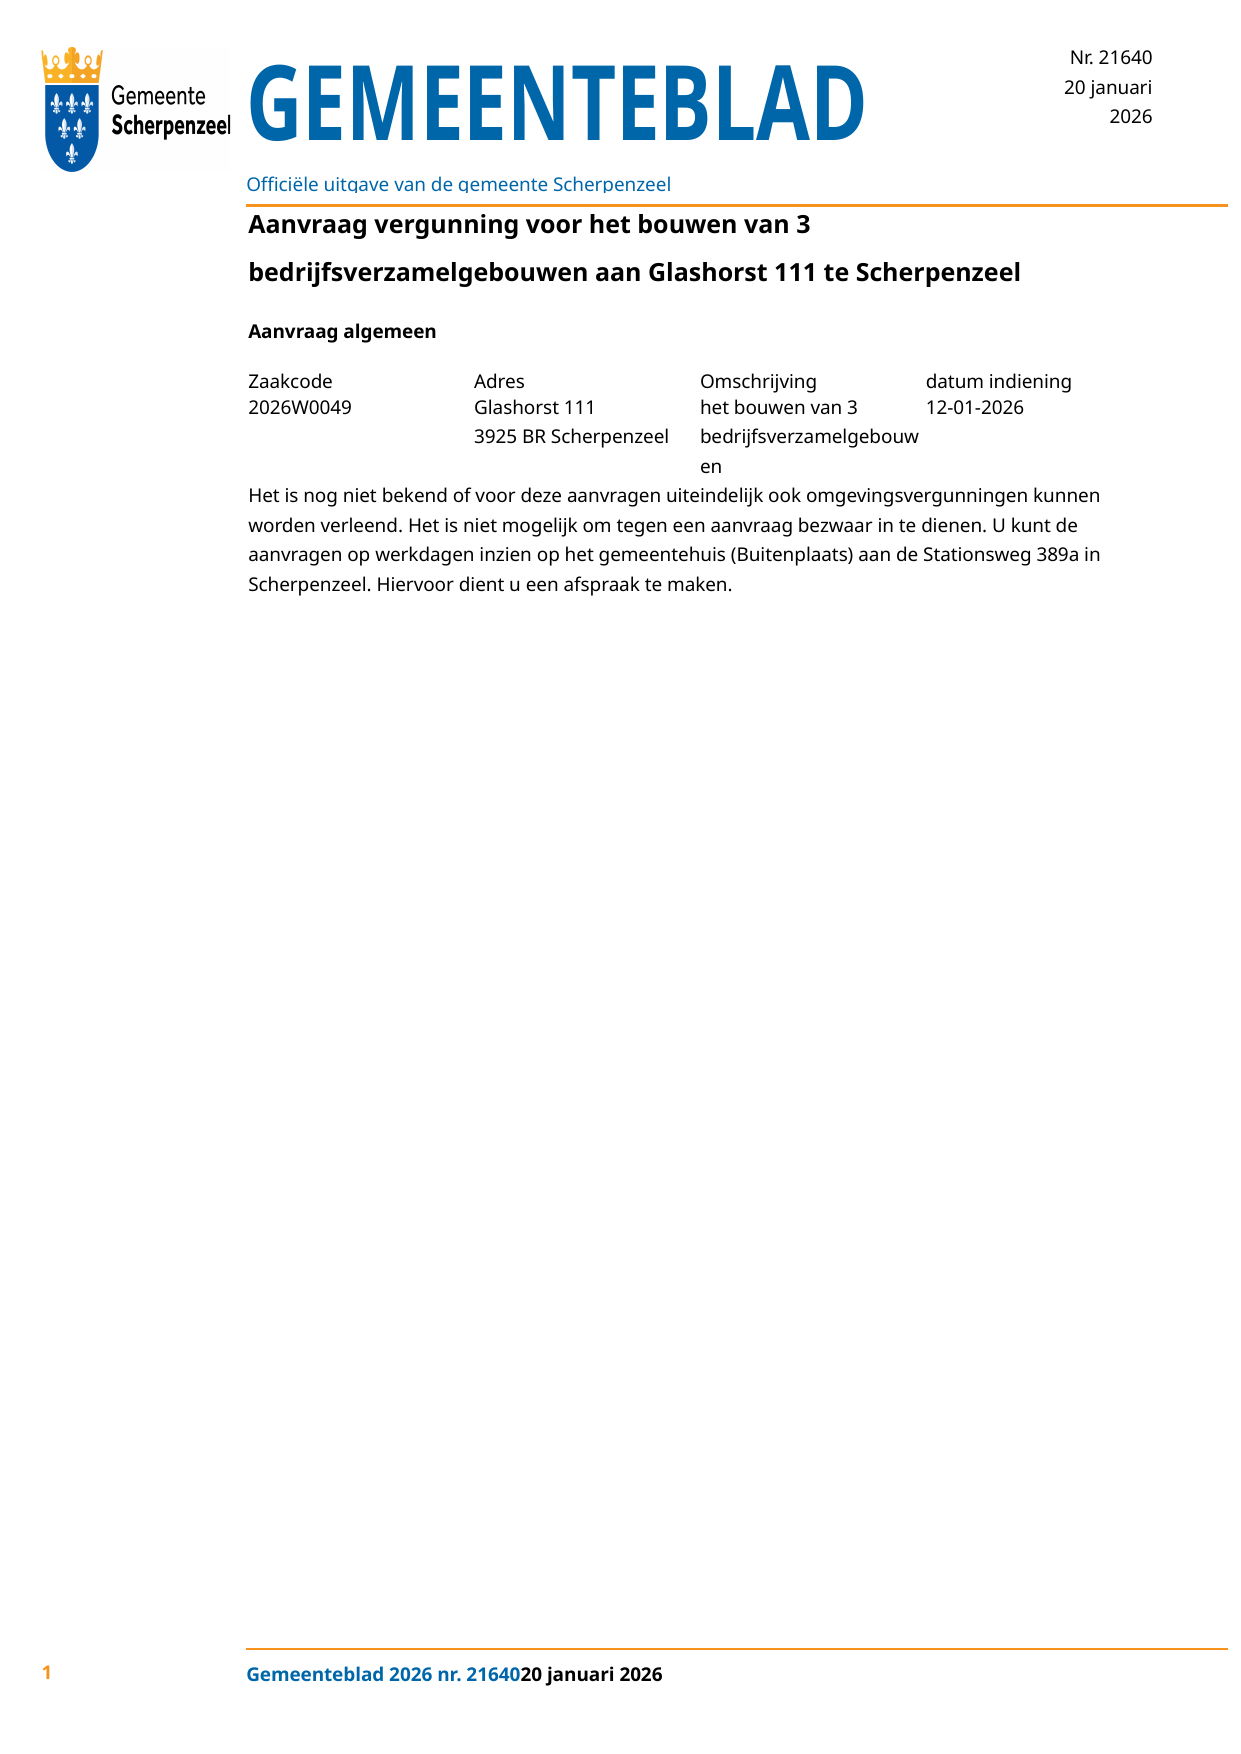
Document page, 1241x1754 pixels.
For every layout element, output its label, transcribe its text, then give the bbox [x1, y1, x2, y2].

table_cell Glashorst 111 3925 BR Scherpenzeel [474, 394, 700, 479]
text Aanvraag vergunning voor het bouwen van 3 bedrijfsverzamelgebouwen aan Glashorst 111 te Scherpenzeel [248, 207, 1152, 288]
table_header Adres [474, 369, 700, 394]
text Het is nog niet bekend of voor deze aanvragen uiteindelijk ook omgevingsvergunningen kunnen worden verleend. Het is niet mogelijk om tegen een aanvraag bezwaar in te dienen. U kunt de aanvragen op werkdagen inzien op het gemeentehuis (Buitenplaats) aan de Stationsweg 389a in Scherpenzeel. Hiervoor dient u een afspraak te maken. [248, 482, 1152, 597]
table_cell het bouwen van 3 bedrijfsverzamelgebouwen [700, 394, 926, 479]
picture [41, 47, 231, 172]
text Aanvraag algemeen [248, 318, 1152, 344]
table_cell 2026W0049 [248, 394, 474, 479]
table_header Omschrijving [700, 369, 926, 394]
table_header Zaakcode [248, 369, 474, 394]
table_header datum indiening [926, 369, 1152, 394]
table_cell 12-01-2026 [926, 394, 1152, 479]
